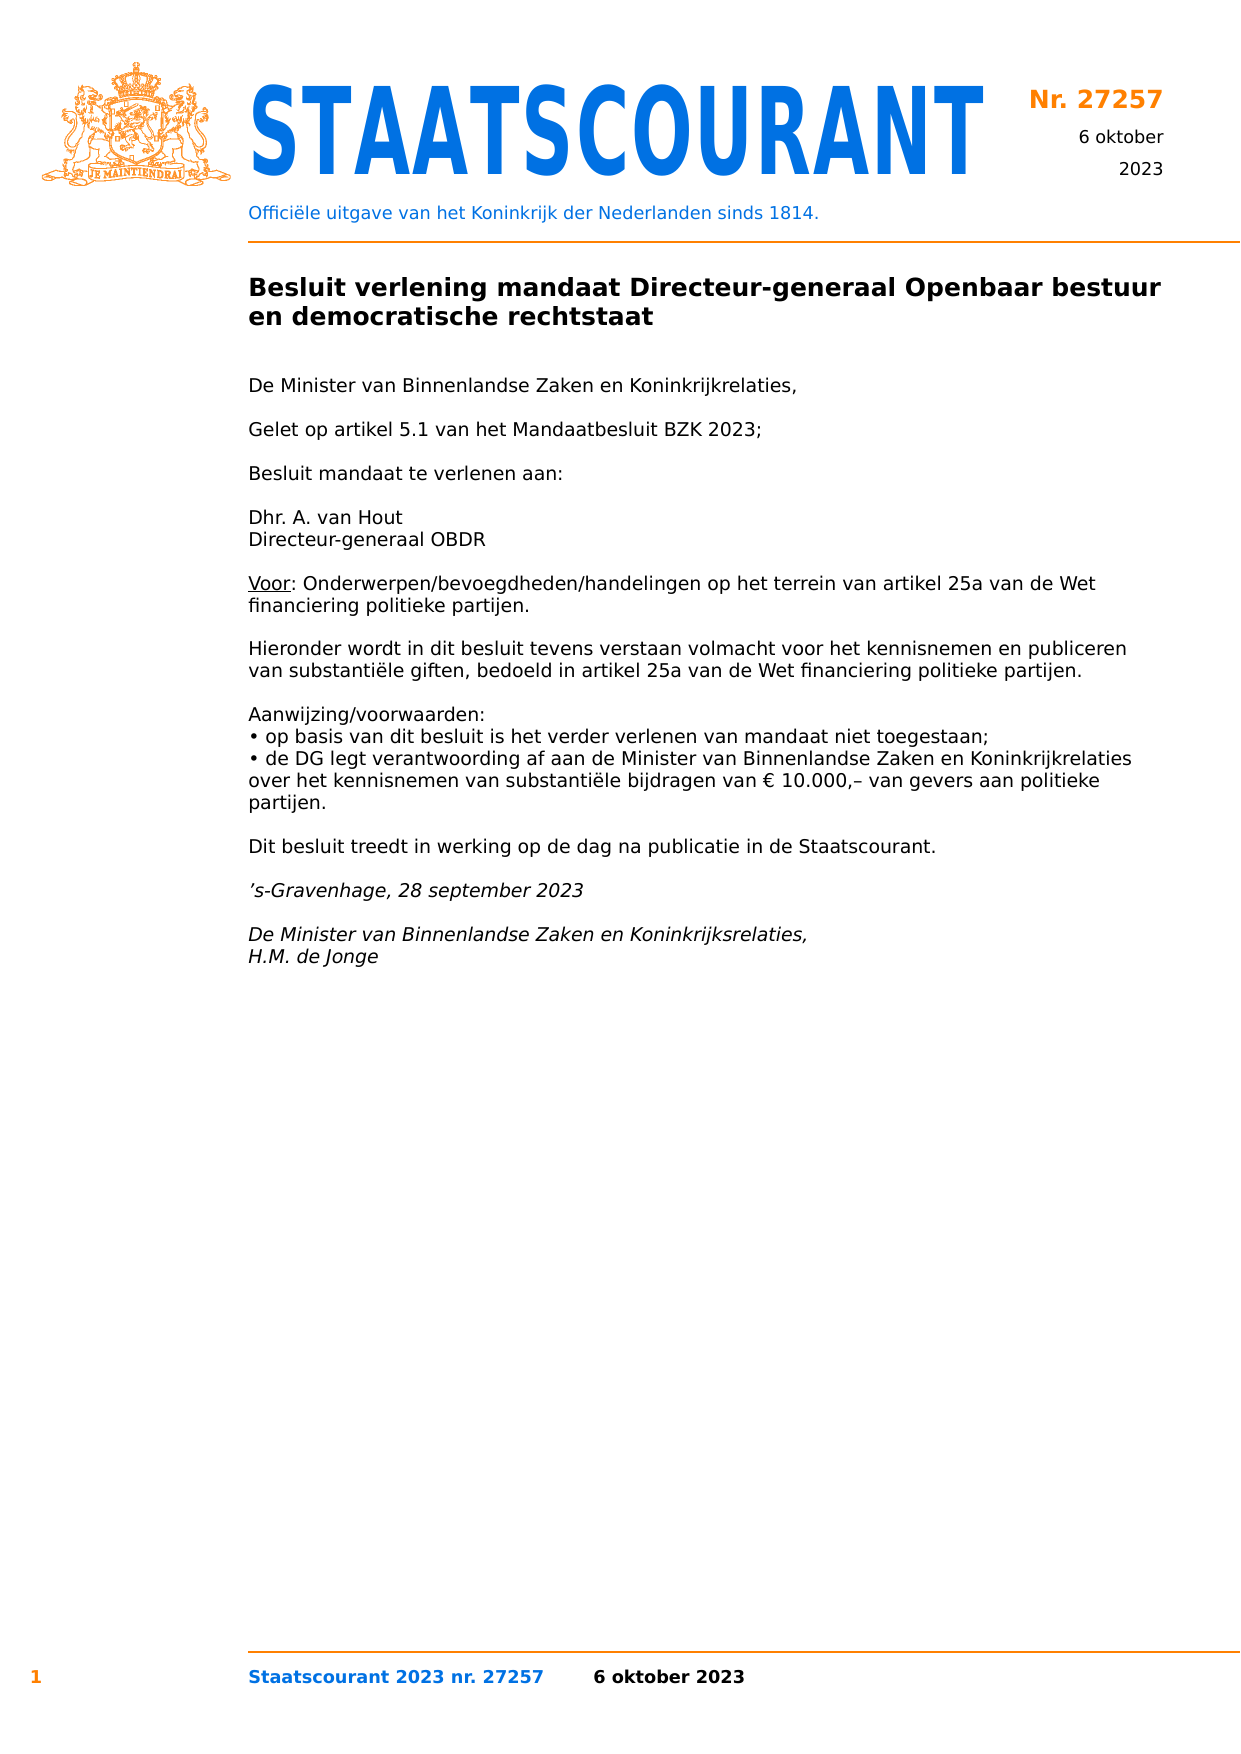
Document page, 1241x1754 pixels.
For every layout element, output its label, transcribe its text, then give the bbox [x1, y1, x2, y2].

table_header STAATSCOURANT [248, 62, 998, 203]
table_cell Officiële uitgave van het Koninkrijk der Nederlanden sinds 1814. [248, 203, 1240, 241]
subtitle Besluit verlening mandaat Directeur-generaal Openbaar bestuur en democratische rechtstaat [248, 273, 1163, 331]
table_header Nr. 27257 [998, 62, 1240, 121]
table_header [25, 62, 248, 241]
text Aanwijzing/voorwaarden: [248, 704, 1163, 726]
text Directeur-generaal OBDR [248, 529, 1163, 551]
table_cell 6 oktober [998, 121, 1240, 153]
text De Minister van Binnenlandse Zaken en Koninkrijksrelaties, H.M. de Jonge [248, 924, 1163, 968]
text • op basis van dit besluit is het verder verlenen van mandaat niet toegestaan; [248, 726, 1163, 748]
text Hieronder wordt in dit besluit tevens verstaan volmacht voor het kennisnemen en publiceren van substantiële giften, bedoeld in artikel 25a van de Wet financiering politieke partijen. [248, 638, 1163, 682]
picture [41, 62, 231, 186]
text • de DG legt verantwoording af aan de Minister van Binnenlandse Zaken en Koninkrijkrelaties over het kennisnemen van substantiële bijdragen van € 10.000,– van gevers aan politieke partijen. [248, 748, 1163, 814]
text Dit besluit treedt in werking op de dag na publicatie in de Staatscourant. [248, 836, 1163, 858]
text De Minister van Binnenlandse Zaken en Koninkrijkrelaties, [248, 375, 1163, 397]
text Dhr. A. van Hout [248, 507, 1163, 529]
text Voor: Onderwerpen/bevoegdheden/handelingen op het terrein van artikel 25a van de Wet financiering politieke partijen. [248, 572, 1163, 616]
table_cell 2023 [998, 153, 1240, 203]
text Besluit mandaat te verlenen aan: [248, 463, 1163, 485]
text ’s-Gravenhage, 28 september 2023 [248, 880, 1163, 902]
text Gelet op artikel 5.1 van het Mandaatbesluit BZK 2023; [248, 419, 1163, 441]
